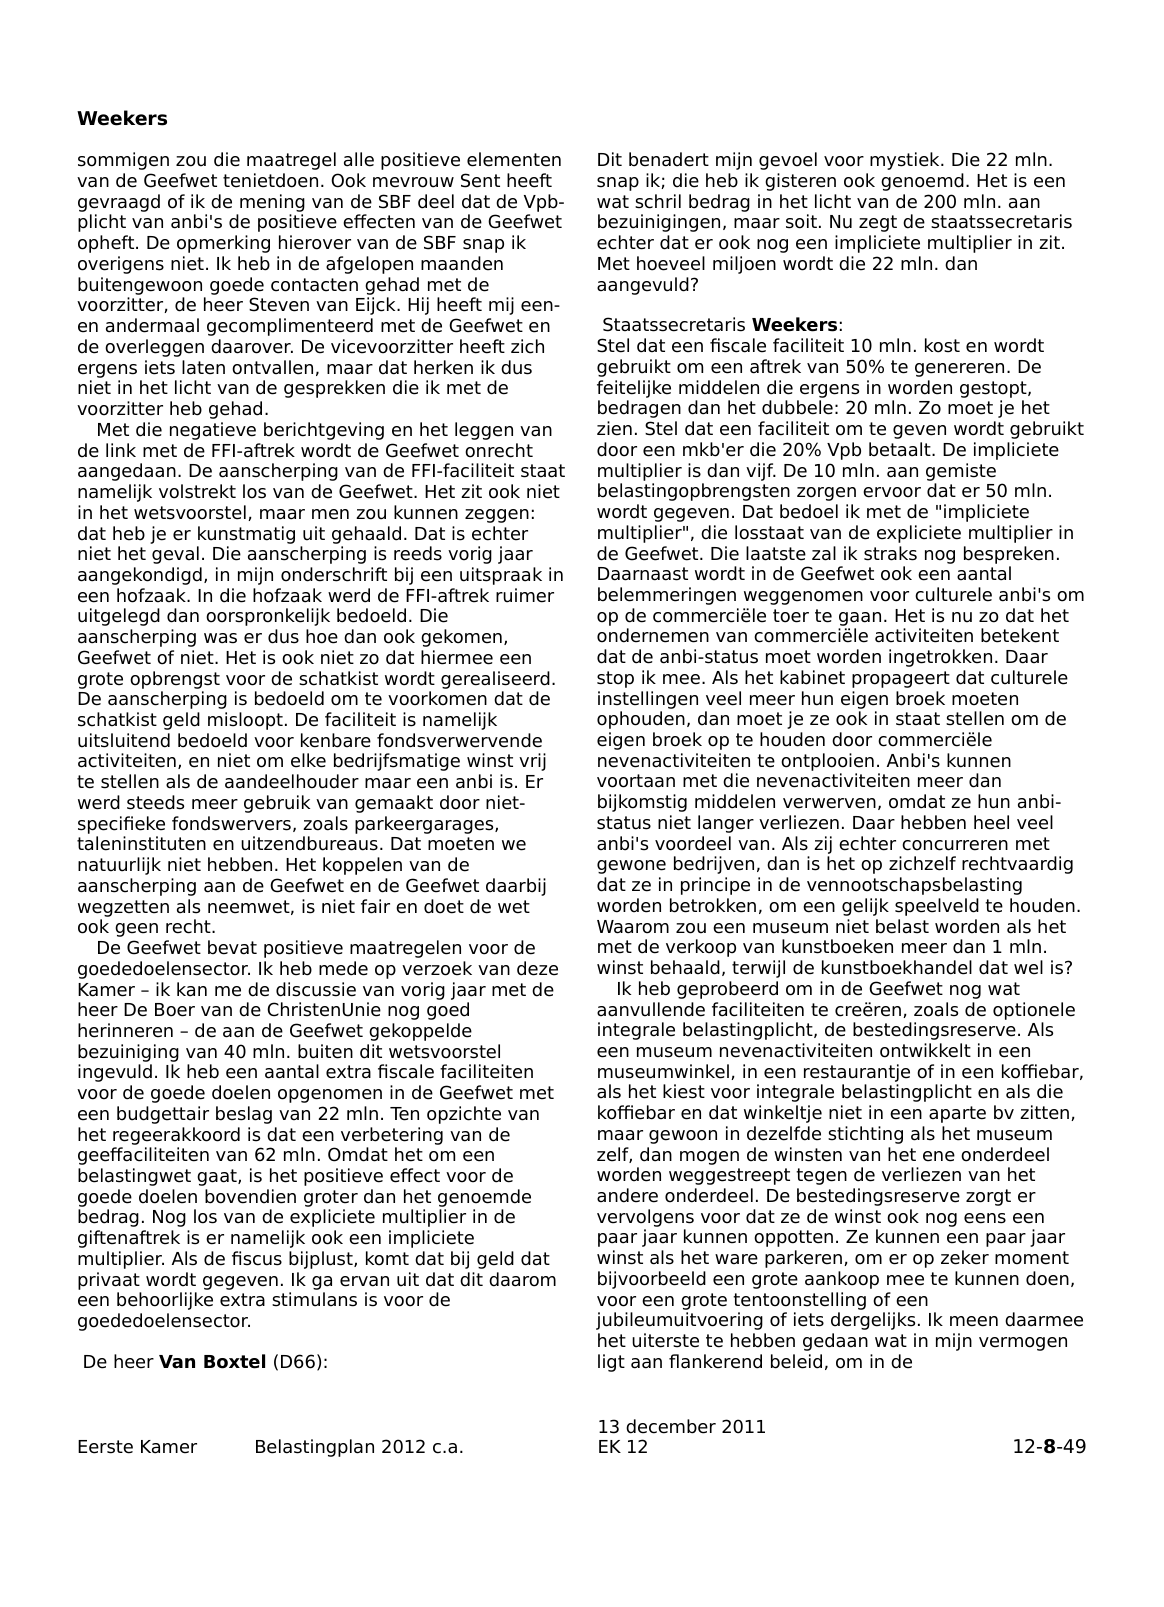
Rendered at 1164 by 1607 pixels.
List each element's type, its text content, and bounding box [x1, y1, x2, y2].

text Ik heb geprobeerd om in de Geefwet nog wat aanvullende faciliteiten te creëren, zoals de optionele integrale belastingplicht, de bestedingsreserve. Als een museum nevenactiviteiten ontwikkelt in een museumwinkel, in een restaurantje of in een koffiebar, als het kiest voor integrale belastingplicht en als die koffiebar en dat winkeltje niet in een aparte bv zitten, maar gewoon in dezelfde stichting als het museum zelf, dan mogen de winsten van het ene onderdeel worden weggestreept tegen de verliezen van het andere onderdeel. De bestedingsreserve zorgt er vervolgens voor dat ze de winst ook nog eens een paar jaar kunnen oppotten. Ze kunnen een paar jaar winst als het ware parkeren, om er op zeker moment bijvoorbeeld een grote aankoop mee te kunnen doen, voor een grote tentoonstelling of een jubileumuitvoering of iets dergelijks. Ik meen daarmee het uiterste te hebben gedaan wat in mijn vermogen ligt aan flankerend beleid, om in de [596, 979, 1087, 1372]
text De Geefwet bevat positieve maatregelen voor de goededoelensector. Ik heb mede op verzoek van deze Kamer – ik kan me de discussie van vorig jaar met de heer De Boer van de ChristenUnie nog goed herinneren – de aan de Geefwet gekoppelde bezuiniging van 40 mln. buiten dit wetsvoorstel ingevuld. Ik heb een aantal extra fiscale faciliteiten voor de goede doelen opgenomen in de Geefwet met een budgettair beslag van 22 mln. Ten opzichte van het regeerakkoord is dat een verbetering van de geeffaciliteiten van 62 mln. Omdat het om een belastingwet gaat, is het positieve effect voor de goede doelen bovendien groter dan het genoemde bedrag. Nog los van de expliciete multiplier in de giftenaftrek is er namelijk ook een impliciete multiplier. Als de fiscus bijplust, komt dat bij geld dat privaat wordt gegeven. Ik ga ervan uit dat dit daarom een behoorlijke extra stimulans is voor de goededoelensector. [77, 938, 567, 1332]
text Dit benadert mijn gevoel voor mystiek. Die 22 mln. snap ik; die heb ik gisteren ook genoemd. Het is een wat schril bedrag in het licht van de 200 mln. aan bezuinigingen, maar soit. Nu zegt de staatssecretaris echter dat er ook nog een impliciete multiplier in zit. Met hoeveel miljoen wordt die 22 mln. dan aangevuld? [596, 150, 1087, 295]
text Staatssecretaris Weekers: [596, 315, 1087, 336]
text Stel dat een fiscale faciliteit 10 mln. kost en wordt gebruikt om een aftrek van 50% te genereren. De feitelijke middelen die ergens in worden gestopt, bedragen dan het dubbele: 20 mln. Zo moet je het zien. Stel dat een faciliteit om te geven wordt gebruikt door een mkb'er die 20% Vpb betaalt. De impliciete multiplier is dan vijf. De 10 mln. aan gemiste belastingopbrengsten zorgen ervoor dat er 50 mln. wordt gegeven. Dat bedoel ik met de "impliciete multiplier", die losstaat van de expliciete multiplier in de Geefwet. Die laatste zal ik straks nog bespreken. Daarnaast wordt in de Geefwet ook een aantal belemmeringen weggenomen voor culturele anbi's om op de commerciële toer te gaan. Het is nu zo dat het ondernemen van commerciële activiteiten betekent dat de anbi-status moet worden ingetrokken. Daar stop ik mee. Als het kabinet propageert dat culturele instellingen veel meer hun eigen broek moeten ophouden, dan moet je ze ook in staat stellen om de eigen broek op te houden door commerciële nevenactiviteiten te ontplooien. Anbi's kunnen voortaan met die nevenactiviteiten meer dan bijkomstig middelen verwerven, omdat ze hun anbi-status niet langer verliezen. Daar hebben heel veel anbi's voordeel van. Als zij echter concurreren met gewone bedrijven, dan is het op zichzelf rechtvaardig dat ze in principe in de vennootschapsbelasting worden betrokken, om een gelijk speelveld te houden. Waarom zou een museum niet belast worden als het met de verkoop van kunstboeken meer dan 1 mln. winst behaald, terwijl de kunstboekhandel dat wel is? [596, 336, 1087, 979]
text Met die negatieve berichtgeving en het leggen van de link met de FFI-aftrek wordt de Geefwet onrecht aangedaan. De aanscherping van de FFI-faciliteit staat namelijk volstrekt los van de Geefwet. Het zit ook niet in het wetsvoorstel, maar men zou kunnen zeggen: dat heb je er kunstmatig uit gehaald. Dat is echter niet het geval. Die aanscherping is reeds vorig jaar aangekondigd, in mijn onderschrift bij een uitspraak in een hofzaak. In die hofzaak werd de FFI-aftrek ruimer uitgelegd dan oorspronkelijk bedoeld. Die aanscherping was er dus hoe dan ook gekomen, Geefwet of niet. Het is ook niet zo dat hiermee een grote opbrengst voor de schatkist wordt gerealiseerd. De aanscherping is bedoeld om te voorkomen dat de schatkist geld misloopt. De faciliteit is namelijk uitsluitend bedoeld voor kenbare fondsverwervende activiteiten, en niet om elke bedrijfsmatige winst vrij te stellen als de aandeelhouder maar een anbi is. Er werd steeds meer gebruik van gemaakt door niet-specifieke fondswervers, zoals parkeergarages, taleninstituten en uitzendbureaus. Dat moeten we natuurlijk niet hebben. Het koppelen van de aanscherping aan de Geefwet en de Geefwet daarbij wegzetten als neemwet, is niet fair en doet de wet ook geen recht. [77, 420, 567, 938]
text sommigen zou die maatregel alle positieve elementen van de Geefwet tenietdoen. Ook mevrouw Sent heeft gevraagd of ik de mening van de SBF deel dat de Vpb-plicht van anbi's de positieve effecten van de Geefwet opheft. De opmerking hierover van de SBF snap ik overigens niet. Ik heb in de afgelopen maanden buitengewoon goede contacten gehad met de voorzitter, de heer Steven van Eijck. Hij heeft mij een- en andermaal gecomplimenteerd met de Geefwet en de overleggen daarover. De vicevoorzitter heeft zich ergens iets laten ontvallen, maar dat herken ik dus niet in het licht van de gesprekken die ik met de voorzitter heb gehad. [77, 150, 567, 420]
text De heer Van Boxtel (D66): [77, 1352, 567, 1372]
